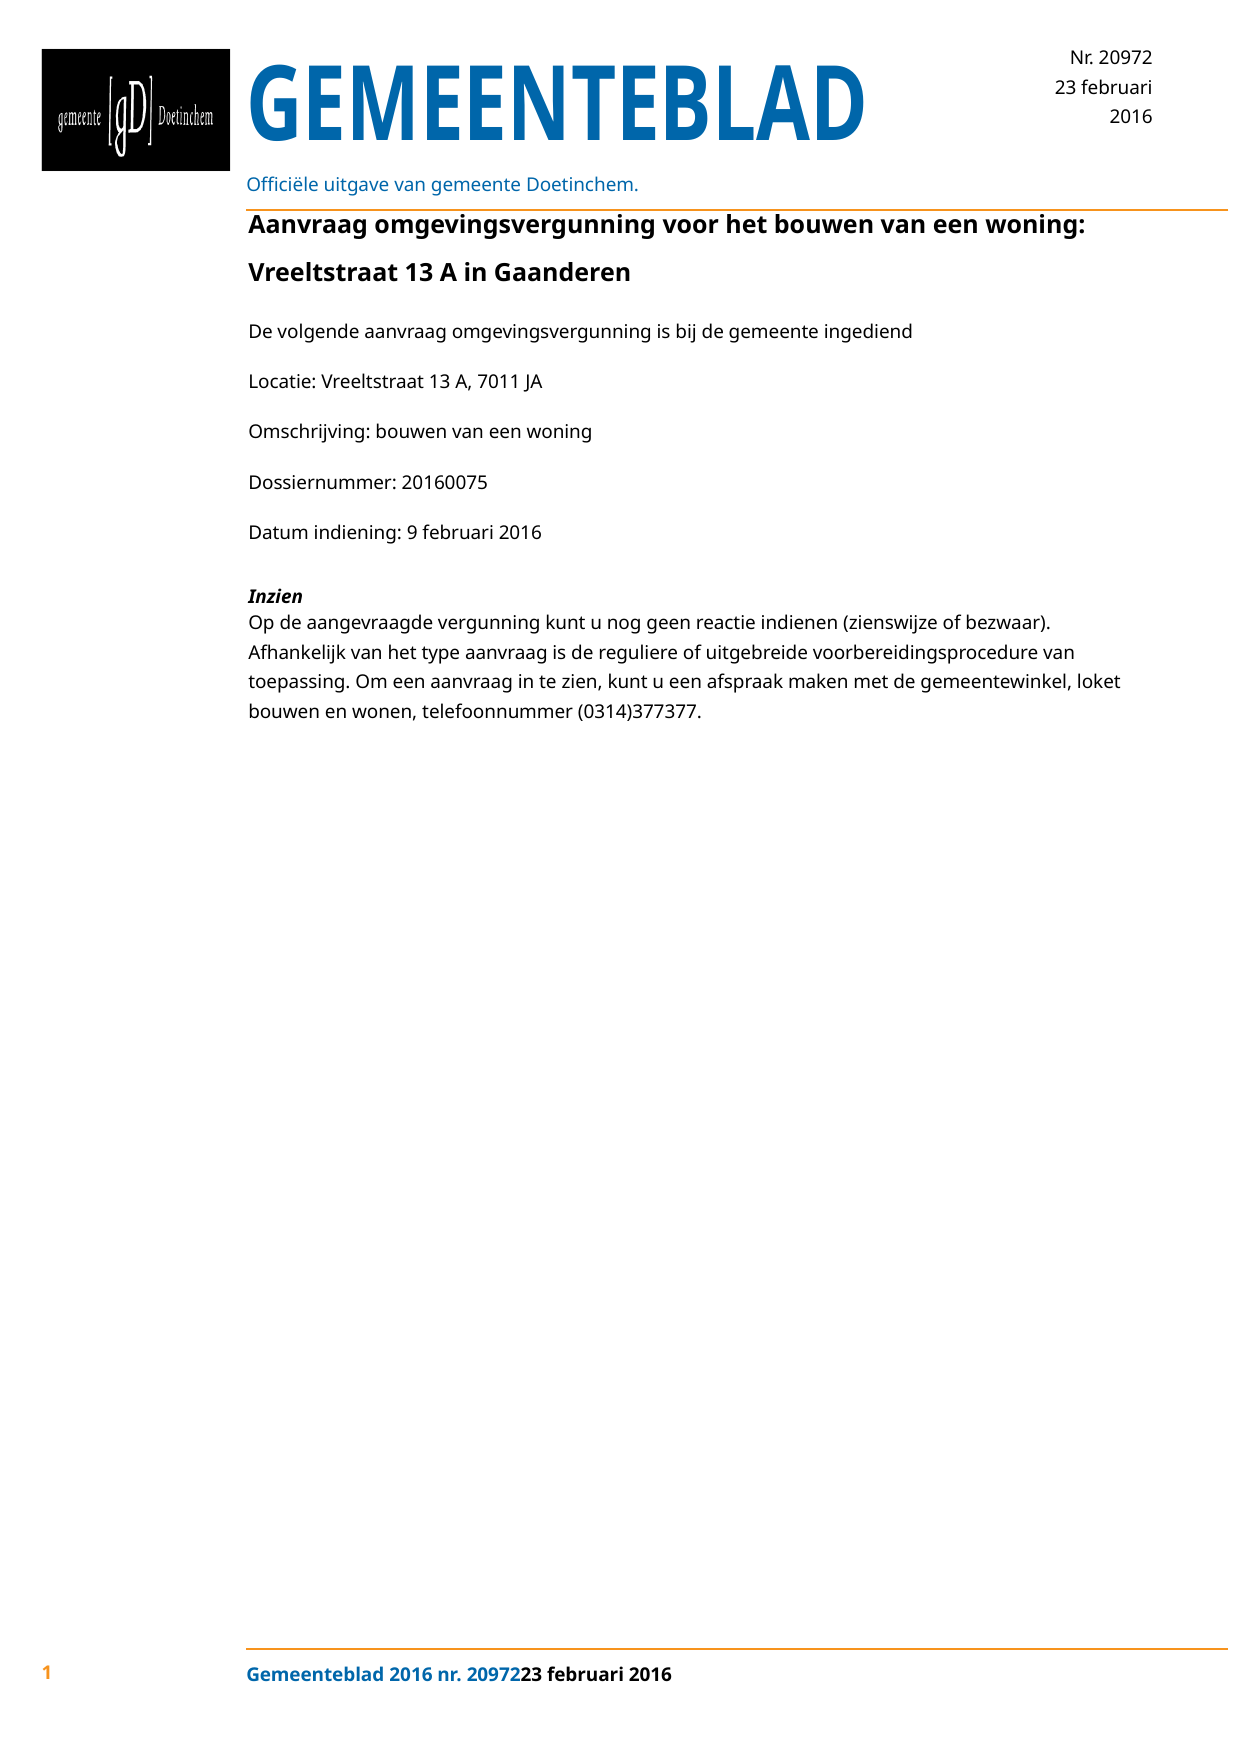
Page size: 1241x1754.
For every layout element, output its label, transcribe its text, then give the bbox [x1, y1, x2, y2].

text Omschrijving: bouwen van een woning [248, 419, 1152, 444]
text Datum indiening: 9 februari 2016 [248, 519, 1152, 545]
text Op de aangevraagde vergunning kunt u nog geen reactie indienen (zienswijze of bezwaar). Afhankelijk van het type aanvraag is de reguliere of uitgebreide voorbereidingsprocedure van toepassing. Om een aanvraag in te zien, kunt u een afspraak maken met de gemeentewinkel, loket bouwen en wonen, telefoonnummer (0314)377377. [248, 609, 1152, 724]
text De volgende aanvraag omgevingsvergunning is bij de gemeente ingediend [248, 318, 1152, 344]
text Aanvraag omgevingsvergunning voor het bouwen van een woning: Vreeltstraat 13 A in Gaanderen [248, 211, 1152, 288]
text Locatie: Vreeltstraat 13 A, 7011 JA [248, 368, 1152, 394]
text Dossiernummer: 20160075 [248, 469, 1152, 495]
picture [41, 47, 231, 172]
text Inzien [248, 583, 1152, 609]
